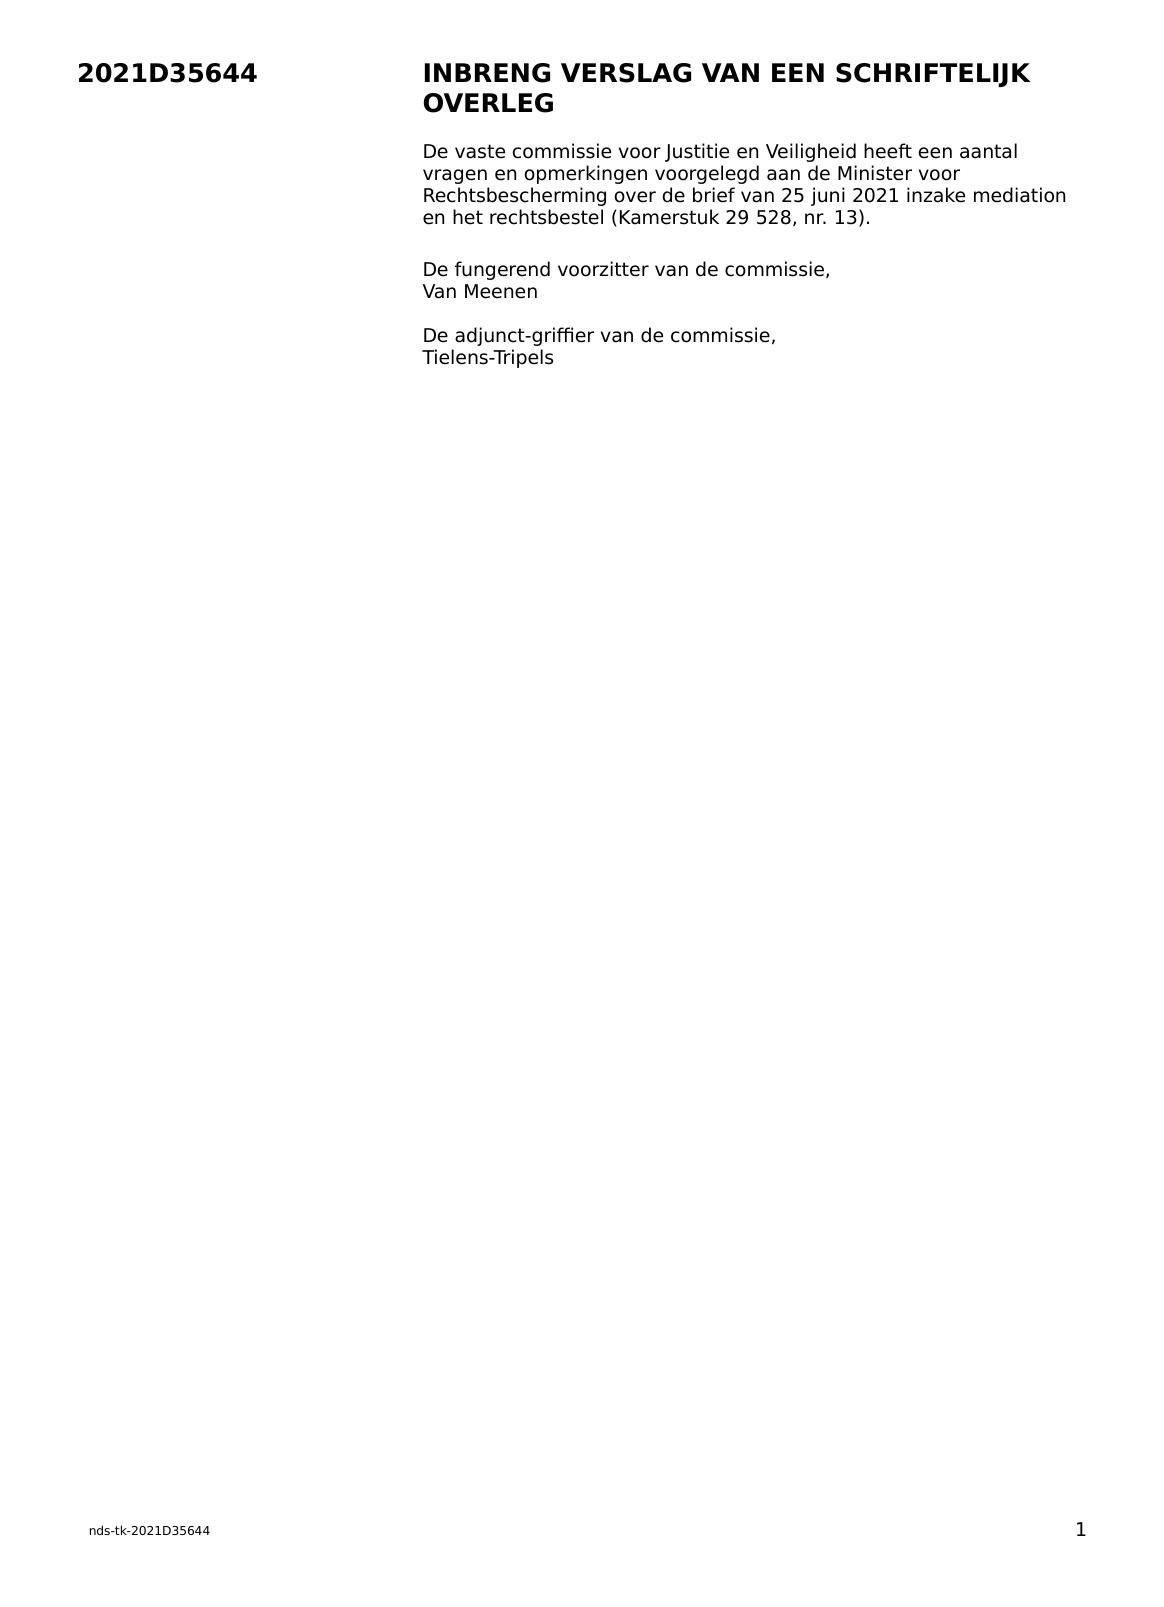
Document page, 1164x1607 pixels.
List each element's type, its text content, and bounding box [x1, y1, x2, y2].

text De vaste commissie voor Justitie en Veiligheid heeft een aantal vragen en opmerkingen voorgelegd aan de Minister voor Rechtsbescherming over de brief van 25 juni 2021 inzake mediation en het rechtsbestel (Kamerstuk 29 528, nr. 13). [422, 141, 1087, 228]
text 2021D35644 INBRENG VERSLAG VAN EEN SCHRIFTELIJK OVERLEG [77, 59, 1087, 118]
text De adjunct-griffier van de commissie, Tielens-Tripels [422, 325, 1087, 369]
text De fungerend voorzitter van de commissie, Van Meenen [422, 258, 1087, 302]
text nds-tk-2021D35644 [88, 1524, 323, 1538]
